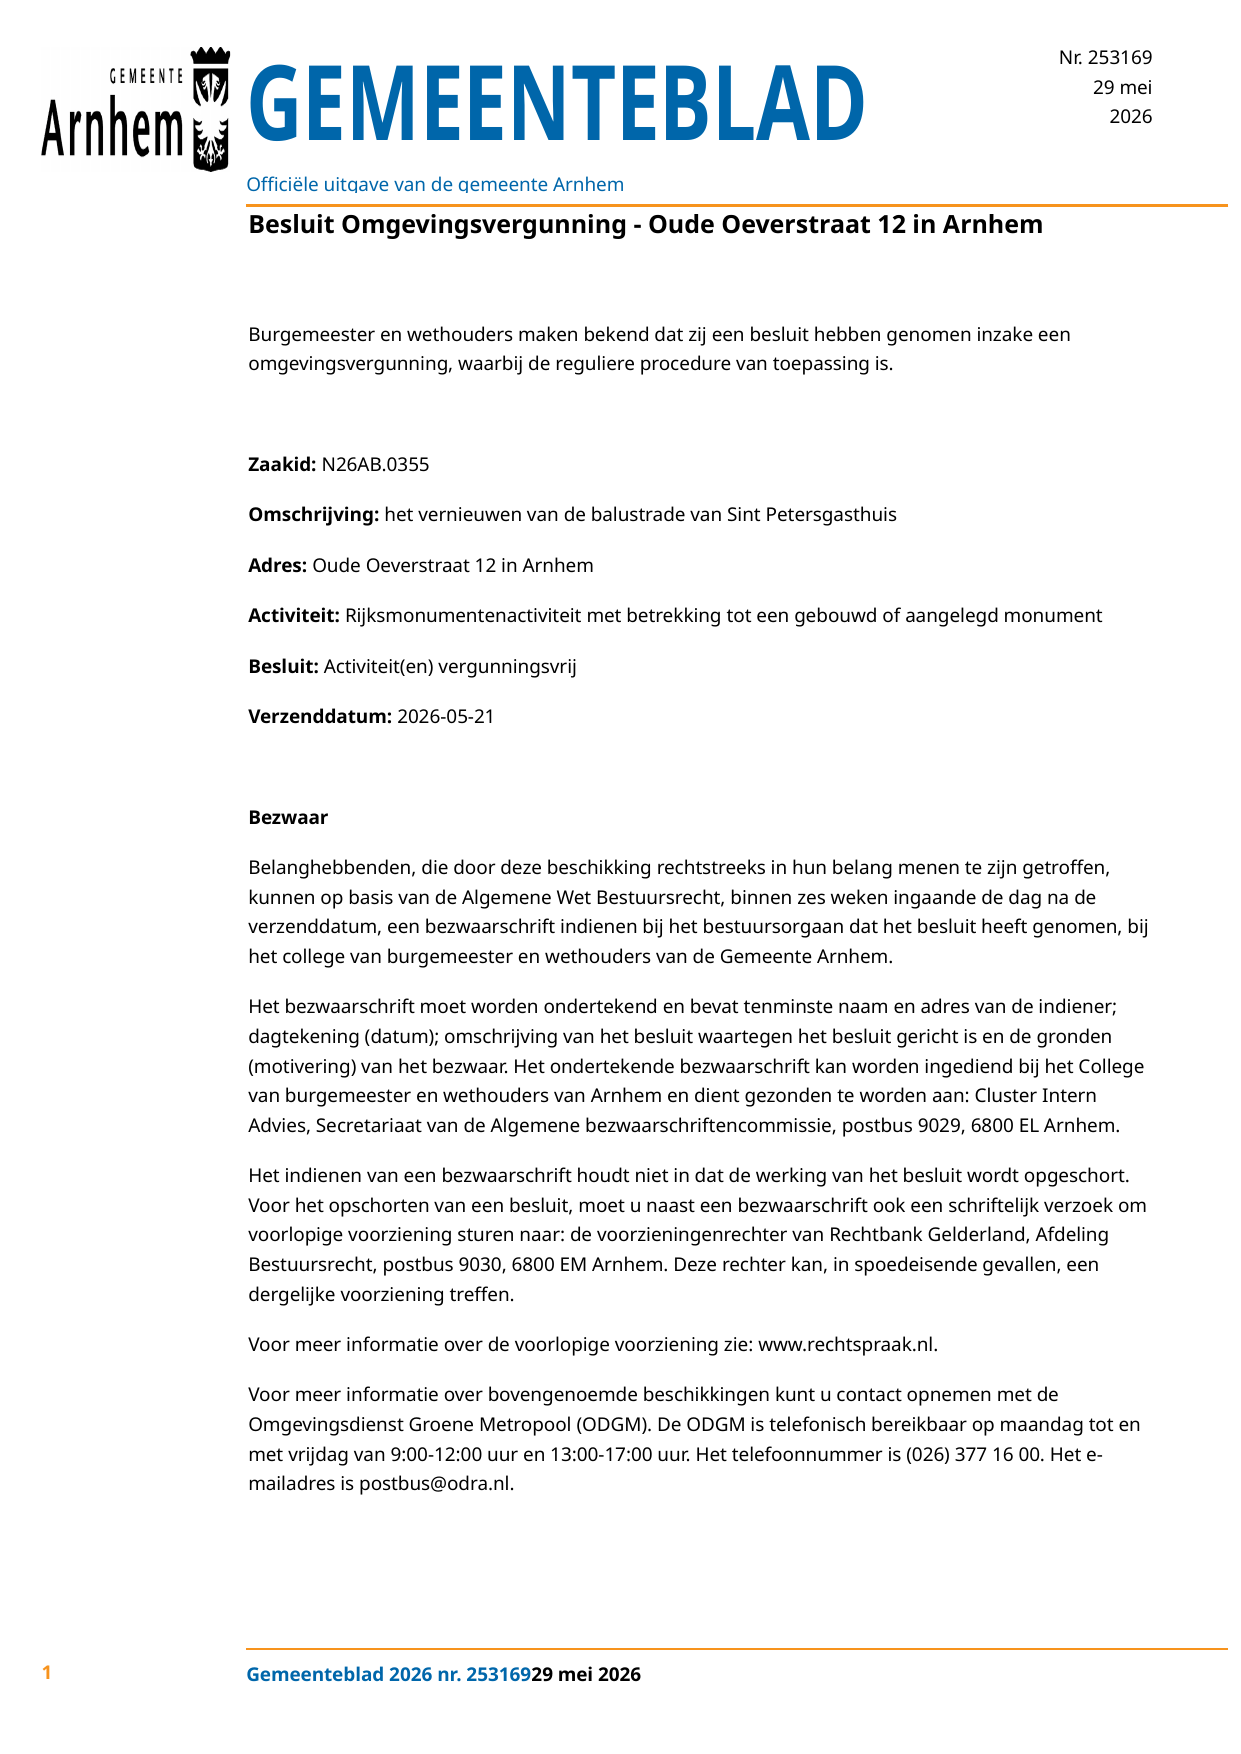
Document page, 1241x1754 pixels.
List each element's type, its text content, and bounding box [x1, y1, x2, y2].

text Burgemeester en wethouders maken bekend dat zij een besluit hebben genomen inzake een omgevingsvergunning, waarbij de reguliere procedure van toepassing is. [248, 321, 1152, 376]
text Besluit Omgevingsvergunning - Oude Oeverstraat 12 in Arnhem [248, 207, 1152, 241]
text Bezwaar [248, 804, 1152, 830]
text Verzenddatum: 2026-05-21 [248, 703, 1152, 729]
text Het bezwaarschrift moet worden ondertekend en bevat tenminste naam en adres van de indiener; dagtekening (datum); omschrijving van het besluit waartegen het besluit gericht is en de gronden (motivering) van het bezwaar. Het ondertekende bezwaarschrift kan worden ingediend bij het College van burgemeester en wethouders van Arnhem en dient gezonden te worden aan: Cluster Intern Advies, Secretariaat van de Algemene bezwaarschriftencommissie, postbus 9029, 6800 EL Arnhem. [248, 994, 1152, 1138]
text Voor meer informatie over de voorlopige voorziening zie: www.rechtspraak.nl. [248, 1331, 1152, 1357]
text Activiteit: Rijksmonumentenactiviteit met betrekking tot een gebouwd of aangelegd monument [248, 602, 1152, 628]
text Zaakid: N26AB.0355 [248, 451, 1152, 477]
text Belanghebbenden, die door deze beschikking rechtstreeks in hun belang menen te zijn getroffen, kunnen op basis van de Algemene Wet Bestuursrecht, binnen zes weken ingaande de dag na de verzenddatum, een bezwaarschrift indienen bij het bestuursorgaan dat het besluit heeft genomen, bij het college van burgemeester en wethouders van de Gemeente Arnhem. [248, 854, 1152, 969]
text Besluit: Activiteit(en) vergunningsvrij [248, 653, 1152, 678]
text Voor meer informatie over bovengenoemde beschikkingen kunt u contact opnemen met de Omgevingsdienst Groene Metropool (ODGM). De ODGM is telefonisch bereikbaar op maandag tot en met vrijdag van 9:00-12:00 uur en 13:00-17:00 uur. Het telefoonnummer is (026) 377 16 00. Het e-mailadres is postbus@odra.nl. [248, 1382, 1152, 1496]
text Omschrijving: het vernieuwen van de balustrade van Sint Petersgasthuis [248, 502, 1152, 527]
text Adres: Oude Oeverstraat 12 in Arnhem [248, 552, 1152, 578]
text Het indienen van een bezwaarschrift houdt niet in dat de werking van het besluit wordt opgeschort. Voor het opschorten van een besluit, moet u naast een bezwaarschrift ook een schriftelijk verzoek om voorlopige voorziening sturen naar: de voorzieningenrechter van Rechtbank Gelderland, Afdeling Bestuursrecht, postbus 9030, 6800 EM Arnhem. Deze rechter kan, in spoedeisende gevallen, een dergelijke voorziening treffen. [248, 1162, 1152, 1306]
picture [41, 47, 231, 172]
